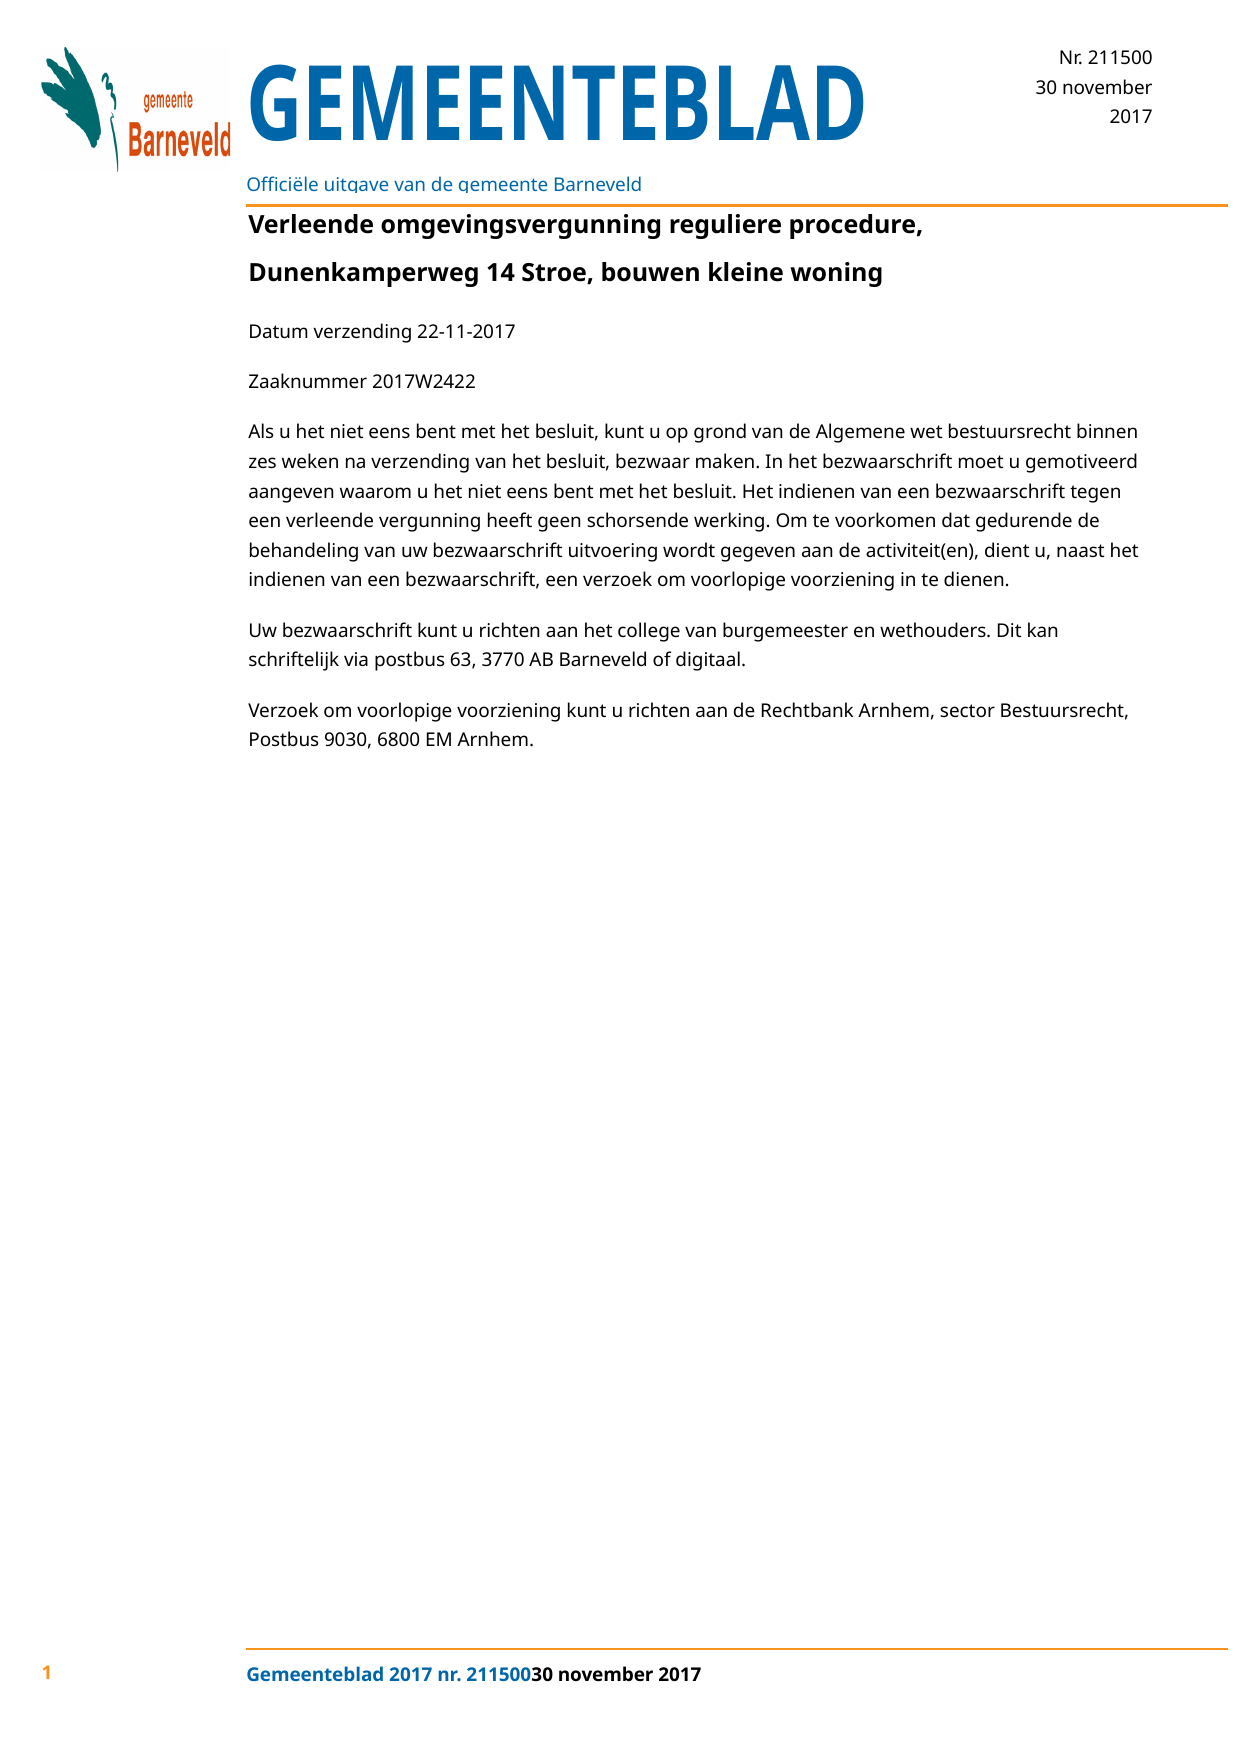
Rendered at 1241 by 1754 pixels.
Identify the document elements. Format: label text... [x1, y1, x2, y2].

text Verzoek om voorlopige voorziening kunt u richten aan de Rechtbank Arnhem, sector Bestuursrecht, Postbus 9030, 6800 EM Arnhem. [248, 697, 1152, 752]
text Verleende omgevingsvergunning reguliere procedure, Dunenkamperweg 14 Stroe, bouwen kleine woning [248, 207, 1152, 288]
picture [41, 47, 231, 172]
text Zaaknummer 2017W2422 [248, 368, 1152, 394]
text Uw bezwaarschrift kunt u richten aan het college van burgemeester en wethouders. Dit kan schriftelijk via postbus 63, 3770 AB Barneveld of digitaal. [248, 617, 1152, 672]
text Als u het niet eens bent met het besluit, kunt u op grond van de Algemene wet bestuursrecht binnen zes weken na verzending van het besluit, bezwaar maken. In het bezwaarschrift moet u gemotiveerd aangeven waarom u het niet eens bent met het besluit. Het indienen van een bezwaarschrift tegen een verleende vergunning heeft geen schorsende werking. Om te voorkomen dat gedurende de behandeling van uw bezwaarschrift uitvoering wordt gegeven aan de activiteit(en), dient u, naast het indienen van een bezwaarschrift, een verzoek om voorlopige voorziening in te dienen. [248, 419, 1152, 592]
text Datum verzending 22-11-2017 [248, 318, 1152, 344]
